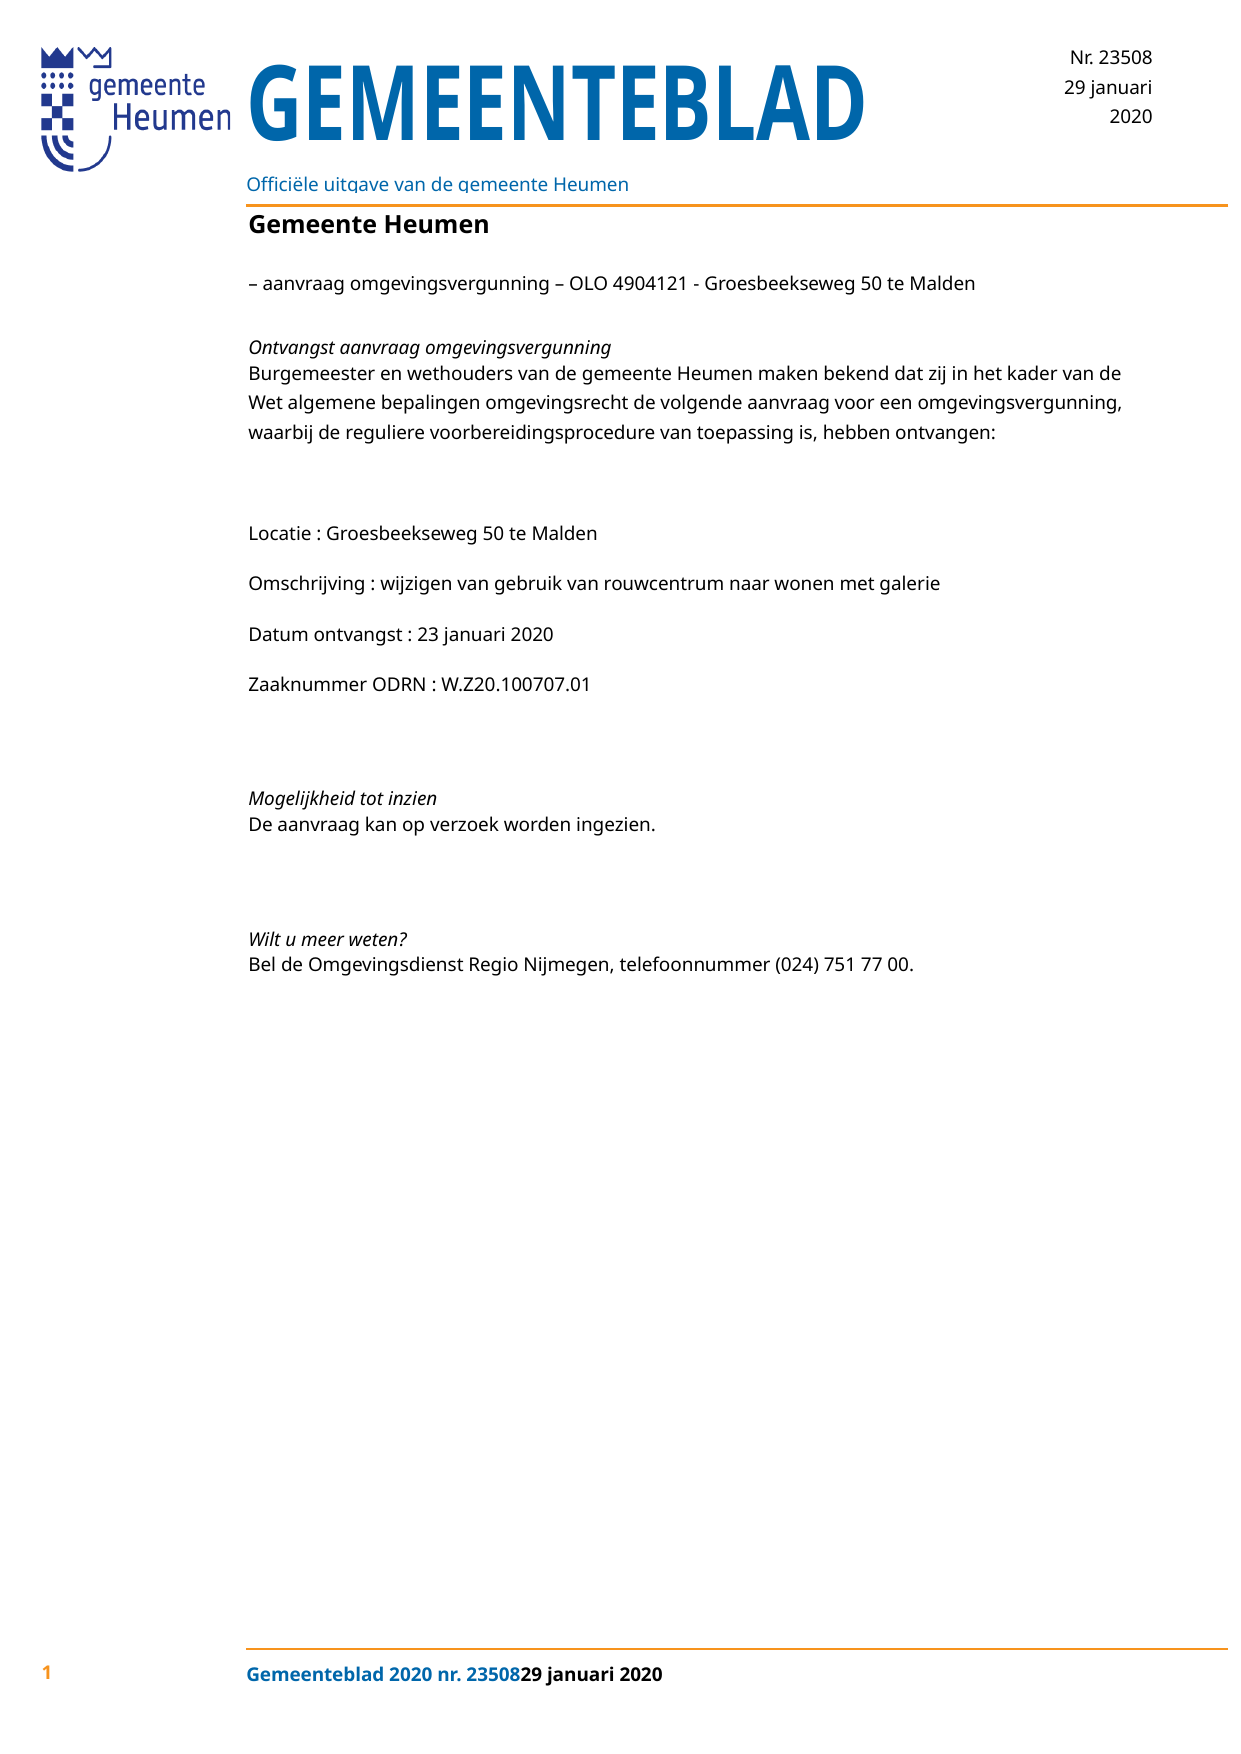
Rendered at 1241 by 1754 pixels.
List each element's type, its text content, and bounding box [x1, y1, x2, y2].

text Wilt u meer weten? [248, 926, 1152, 951]
text Gemeente Heumen [248, 207, 1152, 241]
text Datum ontvangst : 23 januari 2020 [248, 621, 1152, 647]
text Bel de Omgevingsdienst Regio Nijmegen, telefoonnummer (024) 751 77 00. [248, 951, 1152, 977]
text Locatie : Groesbeekseweg 50 te Malden [248, 520, 1152, 546]
text Burgemeester en wethouders van de gemeente Heumen maken bekend dat zij in het kader van de Wet algemene bepalingen omgevingsrecht de volgende aanvraag voor een omgevingsvergunning, waarbij de reguliere voorbereidingsprocedure van toepassing is, hebben ontvangen: [248, 360, 1152, 445]
picture [41, 47, 231, 172]
text Mogelijkheid tot inzien [248, 786, 1152, 811]
text Zaaknummer ODRN : W.Z20.100707.01 [248, 671, 1152, 697]
text Omschrijving : wijzigen van gebruik van rouwcentrum naar wonen met galerie [248, 570, 1152, 596]
text De aanvraag kan op verzoek worden ingezien. [248, 811, 1152, 837]
text – aanvraag omgevingsvergunning – OLO 4904121 - Groesbeekseweg 50 te Malden [248, 270, 1152, 296]
text Ontvangst aanvraag omgevingsvergunning [248, 334, 1152, 360]
